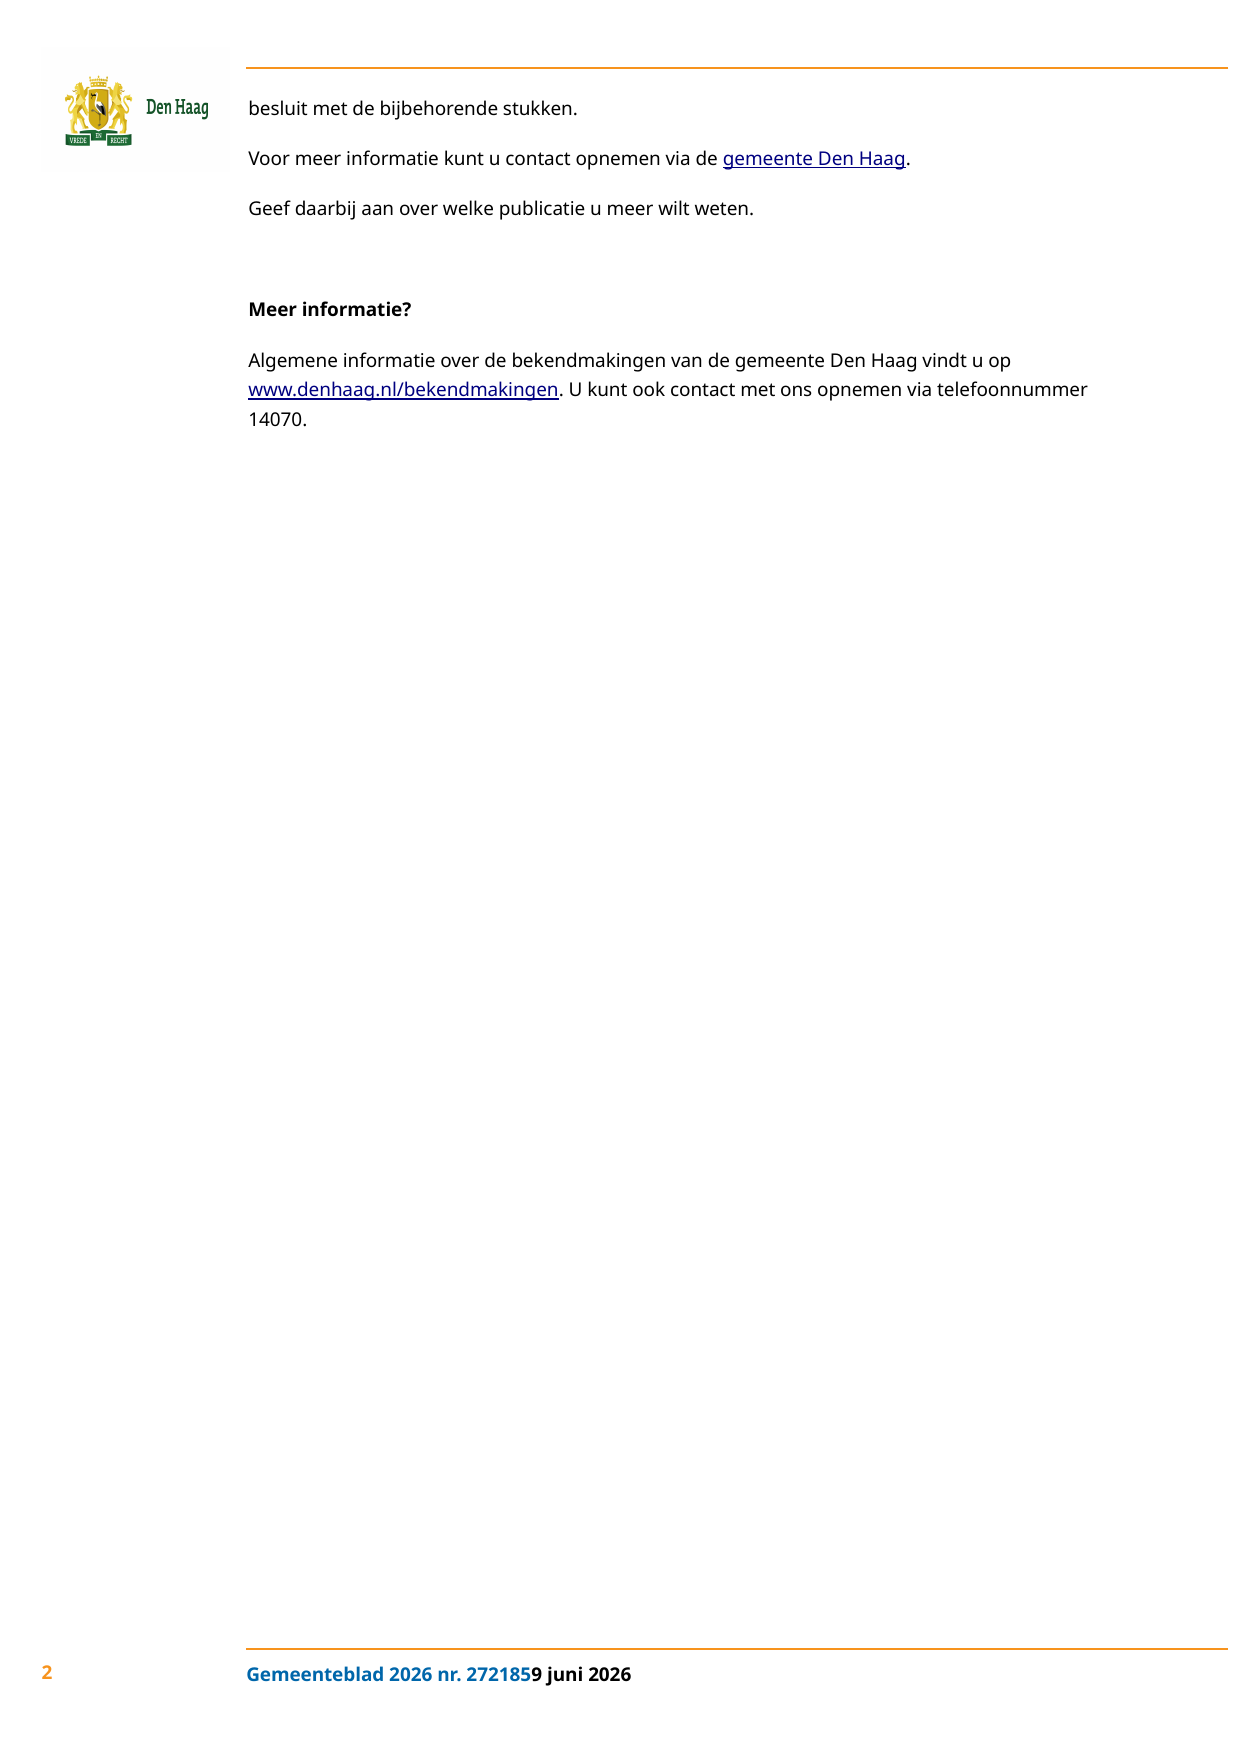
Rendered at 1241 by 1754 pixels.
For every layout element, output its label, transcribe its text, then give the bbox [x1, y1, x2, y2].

text Voor meer informatie kunt u contact opnemen via de gemeente Den Haag. [248, 145, 1152, 171]
picture [41, 47, 231, 172]
text Geef daarbij aan over welke publicatie u meer wilt weten. [248, 196, 1152, 221]
text besluit met de bijbehorende stukken. [248, 95, 1152, 121]
text Meer informatie? [248, 296, 1152, 322]
text Algemene informatie over de bekendmakingen van de gemeente Den Haag vindt u op www.denhaag.nl/bekendmakingen. U kunt ook contact met ons opnemen via telefoonnummer 14070. [248, 347, 1152, 432]
